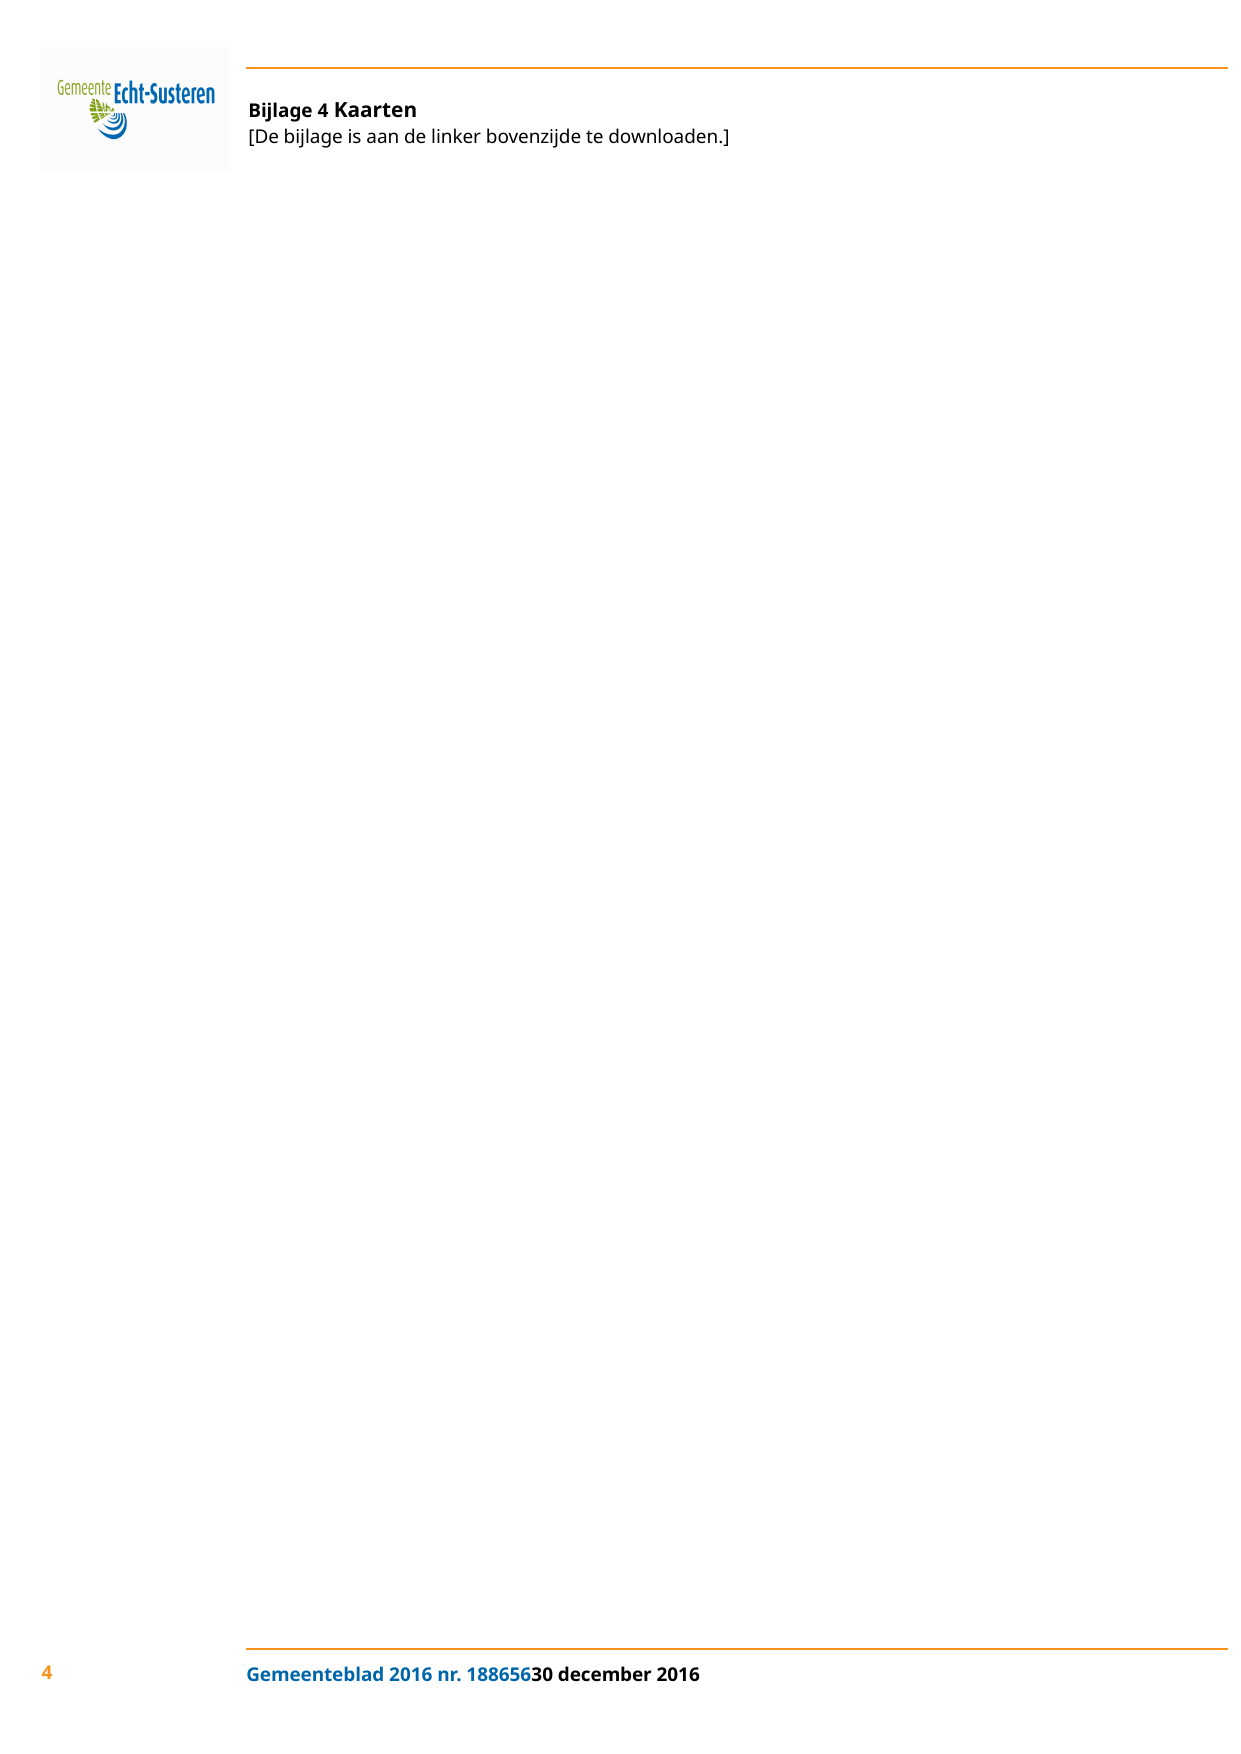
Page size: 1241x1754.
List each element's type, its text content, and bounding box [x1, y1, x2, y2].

picture [41, 47, 231, 172]
text Bijlage 4 Kaarten [248, 95, 1152, 123]
text [De bijlage is aan de linker bovenzijde te downloaden.] [248, 123, 1152, 149]
